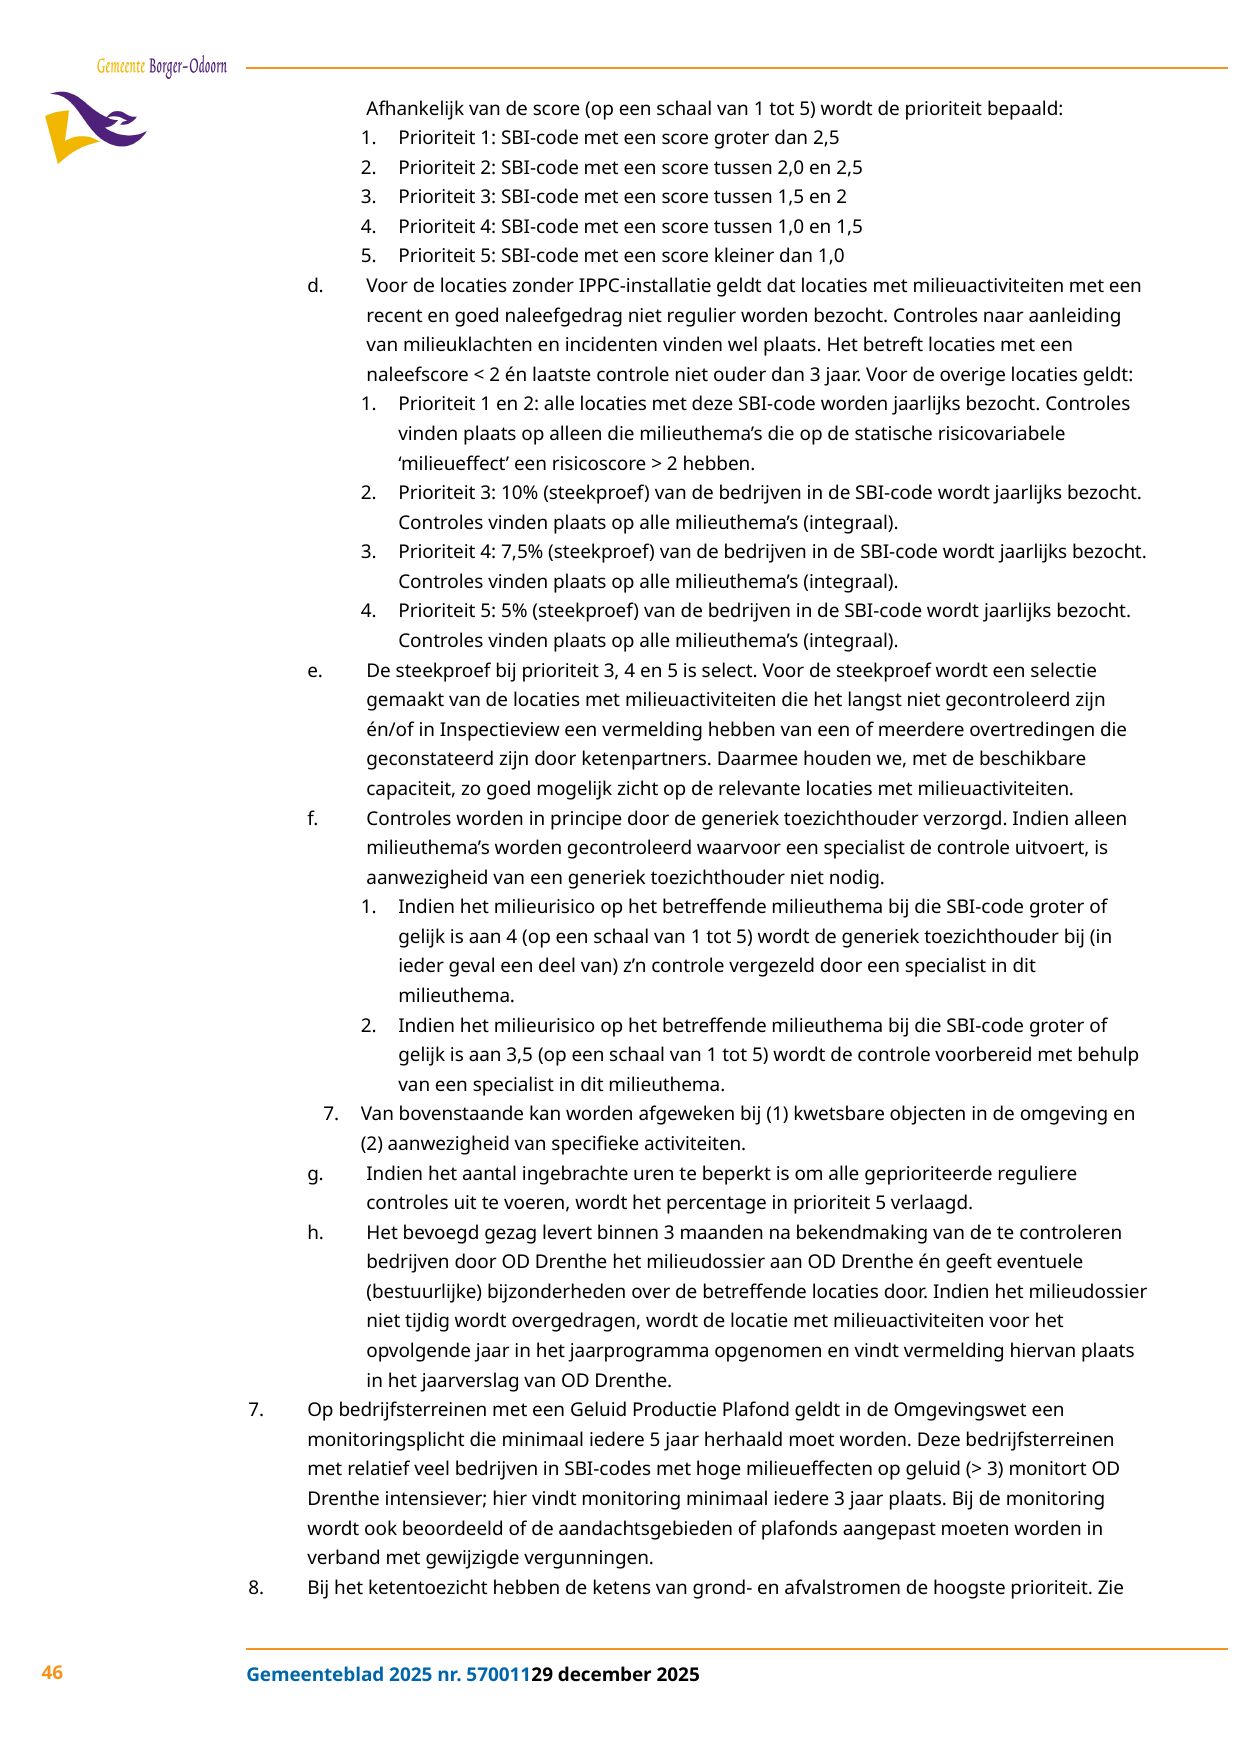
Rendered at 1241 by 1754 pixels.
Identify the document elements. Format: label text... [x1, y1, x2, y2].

list Indien het milieurisico op het betreffende milieuthema bij die SBI-code groter of gelijk is aan 4 (op een schaal van 1 tot 5) wordt de generiek toezichthouder bij (in ieder geval een deel van) z’n controle vergezeld door een specialist in dit milieuthema. [361, 893, 1152, 1008]
list Afhankelijk van de score (op een schaal van 1 tot 5) wordt de prioriteit bepaald: [307, 95, 1152, 121]
list Prioriteit 4: SBI-code met een score tussen 1,0 en 1,5 [361, 213, 1152, 239]
list Voor de locaties zonder IPPC-installatie geldt dat locaties met milieuactiviteiten met een recent en goed naleefgedrag niet regulier worden bezocht. Controles naar aanleiding van milieuklachten en incidenten vinden wel plaats. Het betreft locaties met een naleefscore < 2 én laatste controle niet ouder dan 3 jaar. Voor de overige locaties geldt: [307, 272, 1152, 387]
picture [41, 47, 231, 172]
list Prioriteit 3: SBI-code met een score tussen 1,5 en 2 [361, 183, 1152, 209]
list Controles worden in principe door de generiek toezichthouder verzorgd. Indien alleen milieuthema’s worden gecontroleerd waarvoor een specialist de controle uitvoert, is aanwezigheid van een generiek toezichthouder niet nodig. [307, 805, 1152, 890]
list Prioriteit 5: 5% (steekproef) van de bedrijven in de SBI-code wordt jaarlijks bezocht. Controles vinden plaats op alle milieuthema’s (integraal). [361, 598, 1152, 653]
list De steekproef bij prioriteit 3, 4 en 5 is select. Voor de steekproef wordt een selectie gemaakt van de locaties met milieuactiviteiten die het langst niet gecontroleerd zijn én/of in Inspectieview een vermelding hebben van een of meerdere overtredingen die geconstateerd zijn door ketenpartners. Daarmee houden we, met de beschikbare capaciteit, zo goed mogelijk zicht op de relevante locaties met milieuactiviteiten. [307, 657, 1152, 801]
list Prioriteit 2: SBI-code met een score tussen 2,0 en 2,5 [361, 154, 1152, 180]
list Prioriteit 5: SBI-code met een score kleiner dan 1,0 [361, 243, 1152, 268]
list Prioriteit 3: 10% (steekproef) van de bedrijven in de SBI-code wordt jaarlijks bezocht. Controles vinden plaats op alle milieuthema’s (integraal). [361, 479, 1152, 535]
list Indien het milieurisico op het betreffende milieuthema bij die SBI-code groter of gelijk is aan 3,5 (op een schaal van 1 tot 5) wordt de controle voorbereid met behulp van een specialist in dit milieuthema. [361, 1012, 1152, 1097]
list Bij het ketentoezicht hebben de ketens van grond- en afvalstromen de hoogste prioriteit. Zie [248, 1574, 1152, 1600]
list Van bovenstaande kan worden afgeweken bij (1) kwetsbare objecten in de omgeving en (2) aanwezigheid van specifieke activiteiten. [323, 1101, 1152, 1156]
list Indien het aantal ingebrachte uren te beperkt is om alle geprioriteerde reguliere controles uit te voeren, wordt het percentage in prioriteit 5 verlaagd. [307, 1160, 1152, 1215]
list Op bedrijfsterreinen met een Geluid Productie Plafond geldt in de Omgevingswet een monitoringsplicht die minimaal iedere 5 jaar herhaald moet worden. Deze bedrijfsterreinen met relatief veel bedrijven in SBI-codes met hoge milieueffecten op geluid (> 3) monitort OD Drenthe intensiever; hier vindt monitoring minimaal iedere 3 jaar plaats. Bij de monitoring wordt ook beoordeeld of de aandachtsgebieden of plafonds aangepast moeten worden in verband met gewijzigde vergunningen. [248, 1396, 1152, 1570]
list Prioriteit 1 en 2: alle locaties met deze SBI-code worden jaarlijks bezocht. Controles vinden plaats op alleen die milieuthema’s die op de statische risicovariabele ‘milieueffect’ een risicoscore > 2 hebben. [361, 391, 1152, 476]
list Prioriteit 4: 7,5% (steekproef) van de bedrijven in de SBI-code wordt jaarlijks bezocht. Controles vinden plaats op alle milieuthema’s (integraal). [361, 538, 1152, 594]
list Prioriteit 1: SBI-code met een score groter dan 2,5 [361, 124, 1152, 150]
list Het bevoegd gezag levert binnen 3 maanden na bekendmaking van de te controleren bedrijven door OD Drenthe het milieudossier aan OD Drenthe én geeft eventuele (bestuurlijke) bijzonderheden over de betreffende locaties door. Indien het milieudossier niet tijdig wordt overgedragen, wordt de locatie met milieuactiviteiten voor het opvolgende jaar in het jaarprogramma opgenomen en vindt vermelding hiervan plaats in het jaarverslag van OD Drenthe. [307, 1219, 1152, 1393]
